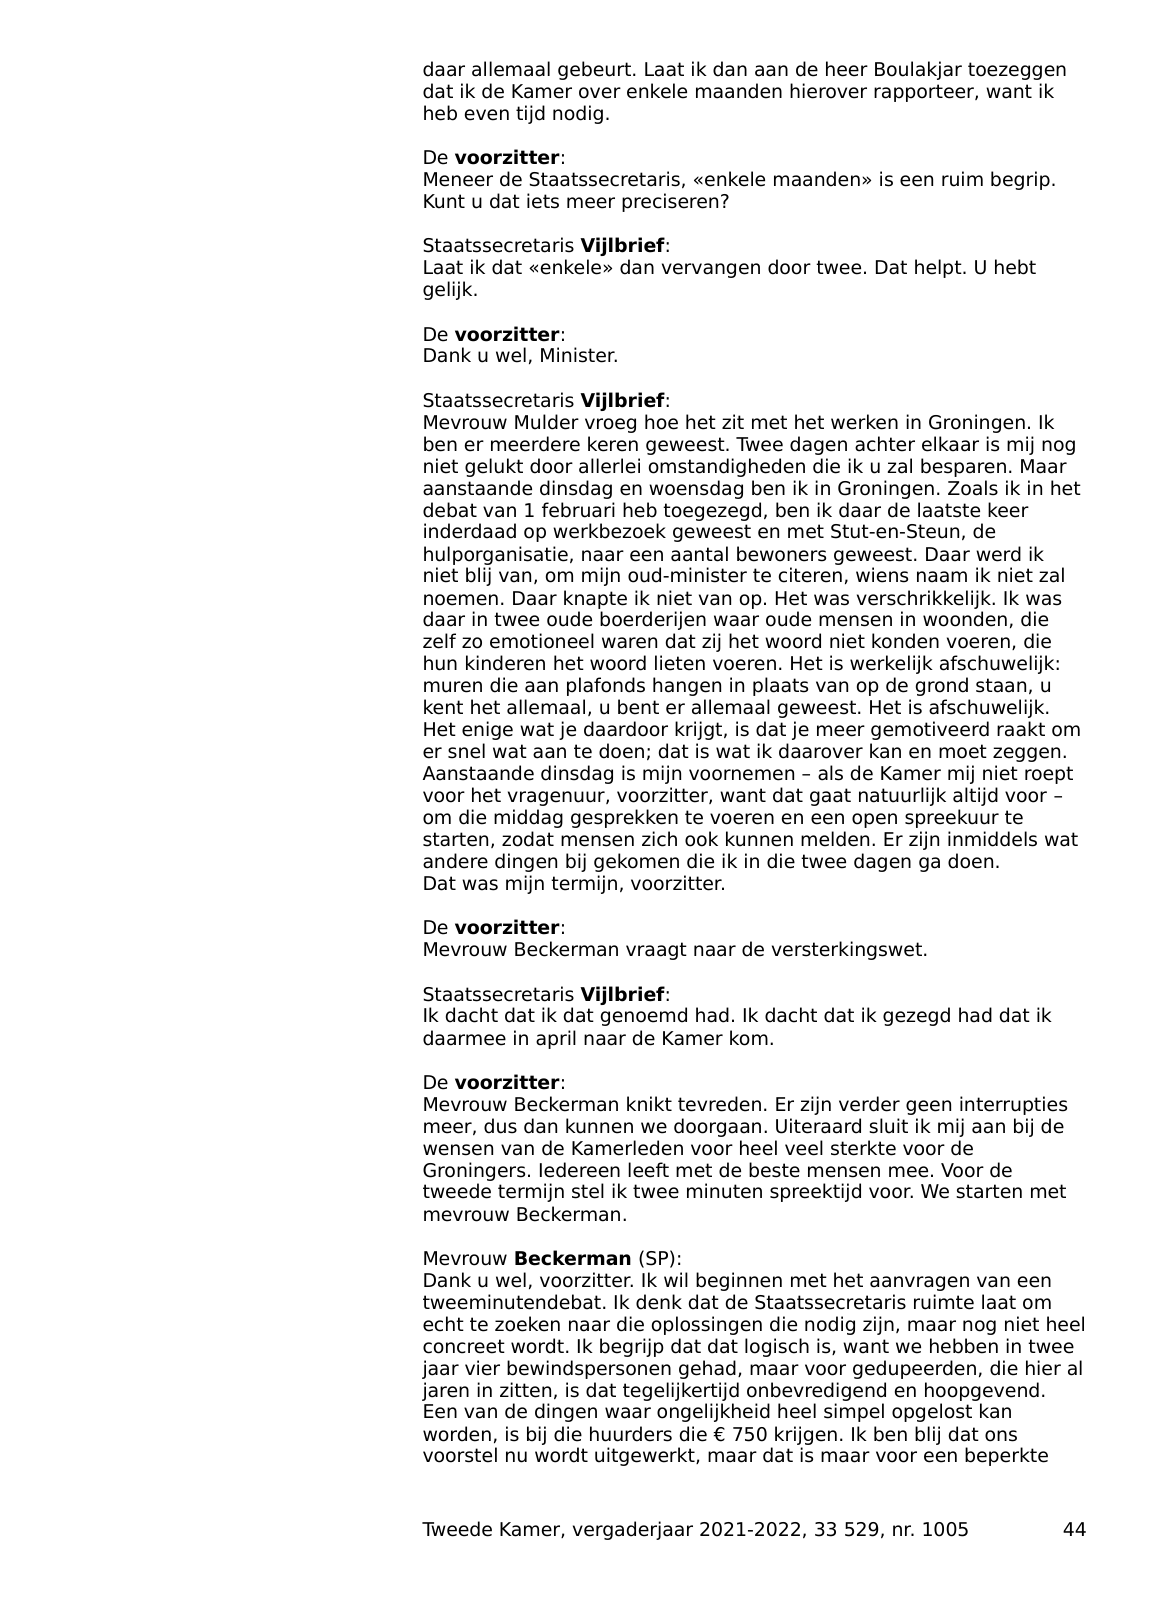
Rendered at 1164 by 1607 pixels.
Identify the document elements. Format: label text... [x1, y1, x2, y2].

text Een van de dingen waar ongelijkheid heel simpel opgelost kan worden, is bij die huurders die € 750 krijgen. Ik ben blij dat ons voorstel nu wordt uitgewerkt, maar dat is maar voor een beperkte [422, 1401, 1087, 1467]
text De voorzitter: [422, 1072, 1087, 1093]
text Mevrouw Mulder vroeg hoe het zit met het werken in Groningen. Ik ben er meerdere keren geweest. Twee dagen achter elkaar is mij nog niet gelukt door allerlei omstandigheden die ik u zal besparen. Maar aanstaande dinsdag en woensdag ben ik in Groningen. Zoals ik in het debat van 1 februari heb toegezegd, ben ik daar de laatste keer inderdaad op werkbezoek geweest en met Stut-en-Steun, de hulporganisatie, naar een aantal bewoners geweest. Daar werd ik niet blij van, om mijn oud-minister te citeren, wiens naam ik niet zal noemen. Daar knapte ik niet van op. Het was verschrikkelijk. Ik was daar in twee oude boerderijen waar oude mensen in woonden, die zelf zo emotioneel waren dat zij het woord niet konden voeren, die hun kinderen het woord lieten voeren. Het is werkelijk afschuwelijk: muren die aan plafonds hangen in plaats van op de grond staan, u kent het allemaal, u bent er allemaal geweest. Het is afschuwelijk. Het enige wat je daardoor krijgt, is dat je meer gemotiveerd raakt om er snel wat aan te doen; dat is wat ik daarover kan en moet zeggen. Aanstaande dinsdag is mijn voornemen – als de Kamer mij niet roept voor het vragenuur, voorzitter, want dat gaat natuurlijk altijd voor – om die middag gesprekken te voeren en een open spreekuur te starten, zodat mensen zich ook kunnen melden. Er zijn inmiddels wat andere dingen bij gekomen die ik in die twee dagen ga doen. [422, 412, 1087, 873]
text Mevrouw Beckerman knikt tevreden. Er zijn verder geen interrupties meer, dus dan kunnen we doorgaan. Uiteraard sluit ik mij aan bij de wensen van de Kamerleden voor heel veel sterkte voor de Groningers. Iedereen leeft met de beste mensen mee. Voor de tweede termijn stel ik twee minuten spreektijd voor. We starten met mevrouw Beckerman. [422, 1093, 1087, 1225]
text De voorzitter: [422, 323, 1087, 345]
text Dank u wel, Minister. [422, 345, 1087, 367]
text Mevrouw Beckerman vraagt naar de versterkingswet. [422, 939, 1087, 961]
text De voorzitter: [422, 917, 1087, 939]
text Dat was mijn termijn, voorzitter. [422, 873, 1087, 895]
text Dank u wel, voorzitter. Ik wil beginnen met het aanvragen van een tweeminutendebat. Ik denk dat de Staatssecretaris ruimte laat om echt te zoeken naar die oplossingen die nodig zijn, maar nog niet heel concreet wordt. Ik begrijp dat dat logisch is, want we hebben in twee jaar vier bewindspersonen gehad, maar voor gedupeerden, die hier al jaren in zitten, is dat tegelijkertijd onbevredigend en hoopgevend. [422, 1269, 1087, 1401]
text daar allemaal gebeurt. Laat ik dan aan de heer Boulakjar toezeggen dat ik de Kamer over enkele maanden hierover rapporteer, want ik heb even tijd nodig. [422, 59, 1087, 125]
text De voorzitter: [422, 147, 1087, 169]
text Staatssecretaris Vijlbrief: [422, 389, 1087, 412]
text Ik dacht dat ik dat genoemd had. Ik dacht dat ik gezegd had dat ik daarmee in april naar de Kamer kom. [422, 1005, 1087, 1049]
text Meneer de Staatssecretaris, «enkele maanden» is een ruim begrip. Kunt u dat iets meer preciseren? [422, 169, 1087, 213]
text Laat ik dat «enkele» dan vervangen door twee. Dat helpt. U hebt gelijk. [422, 257, 1087, 301]
text Staatssecretaris Vijlbrief: [422, 983, 1087, 1005]
text Mevrouw Beckerman (SP): [422, 1248, 1087, 1269]
text Staatssecretaris Vijlbrief: [422, 235, 1087, 257]
